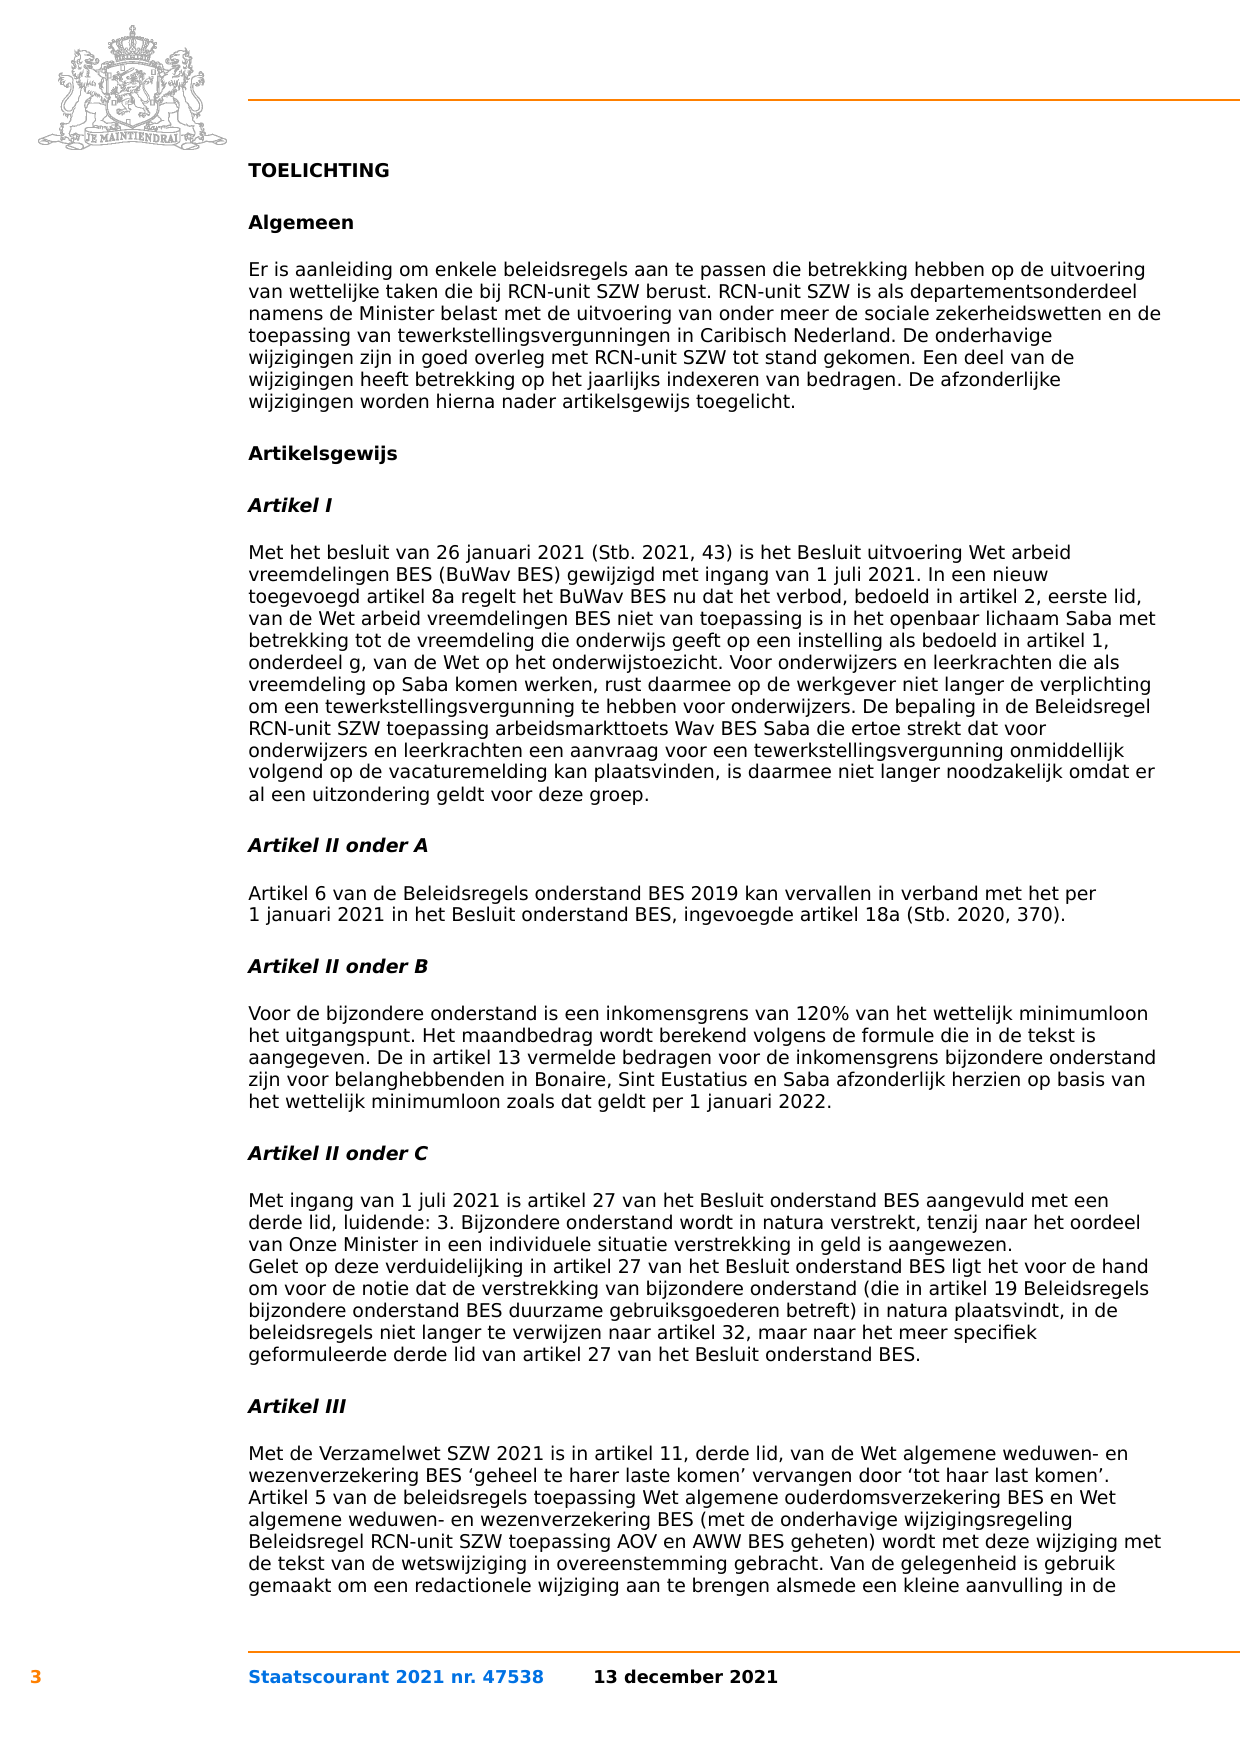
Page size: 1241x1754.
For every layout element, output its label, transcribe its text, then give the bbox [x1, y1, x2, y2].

text Artikel 6 van de Beleidsregels onderstand BES 2019 kan vervallen in verband met het per 1 januari 2021 in het Besluit onderstand BES, ingevoegde artikel 18a (Stb. 2020, 370). [248, 882, 1163, 926]
text Met de Verzamelwet SZW 2021 is in artikel 11, derde lid, van de Wet algemene weduwen- en wezenverzekering BES ‘geheel te harer laste komen’ vervangen door ‘tot haar last komen’. Artikel 5 van de beleidsregels toepassing Wet algemene ouderdomsverzekering BES en Wet algemene weduwen- en wezenverzekering BES (met de onderhavige wijzigingsregeling Beleidsregel RCN-unit SZW toepassing AOV en AWW BES geheten) wordt met deze wijziging met de tekst van de wetswijziging in overeenstemming gebracht. Van de gelegenheid is gebruik gemaakt om een redactionele wijziging aan te brengen alsmede een kleine aanvulling in de [248, 1443, 1163, 1597]
subtitle TOELICHTING [248, 160, 1163, 182]
subtitle Artikel I [248, 495, 1163, 517]
text Er is aanleiding om enkele beleidsregels aan te passen die betrekking hebben op de uitvoering van wettelijke taken die bij RCN-unit SZW berust. RCN-unit SZW is als departementsonderdeel namens de Minister belast met de uitvoering van onder meer de sociale zekerheidswetten en de toepassing van tewerkstellingsvergunningen in Caribisch Nederland. De onderhavige wijzigingen zijn in goed overleg met RCN-unit SZW tot stand gekomen. Een deel van de wijzigingen heeft betrekking op het jaarlijks indexeren van bedragen. De afzonderlijke wijzigingen worden hierna nader artikelsgewijs toegelicht. [248, 259, 1163, 413]
text Met het besluit van 26 januari 2021 (Stb. 2021, 43) is het Besluit uitvoering Wet arbeid vreemdelingen BES (BuWav BES) gewijzigd met ingang van 1 juli 2021. In een nieuw toegevoegd artikel 8a regelt het BuWav BES nu dat het verbod, bedoeld in artikel 2, eerste lid, van de Wet arbeid vreemdelingen BES niet van toepassing is in het openbaar lichaam Saba met betrekking tot de vreemdeling die onderwijs geeft op een instelling als bedoeld in artikel 1, onderdeel g, van de Wet op het onderwijstoezicht. Voor onderwijzers en leerkrachten die als vreemdeling op Saba komen werken, rust daarmee op de werkgever niet langer de verplichting om een tewerkstellingsvergunning te hebben voor onderwijzers. De bepaling in de Beleidsregel RCN-unit SZW toepassing arbeidsmarkttoets Wav BES Saba die ertoe strekt dat voor onderwijzers en leerkrachten een aanvraag voor een tewerkstellingsvergunning onmiddellijk volgend op de vacaturemelding kan plaatsvinden, is daarmee niet langer noodzakelijk omdat er al een uitzondering geldt voor deze groep. [248, 542, 1163, 805]
subtitle Algemeen [248, 212, 1163, 234]
subtitle Artikel II onder B [248, 956, 1163, 978]
text Gelet op deze verduidelijking in artikel 27 van het Besluit onderstand BES ligt het voor de hand om voor de notie dat de verstrekking van bijzondere onderstand (die in artikel 19 Beleidsregels bijzondere onderstand BES duurzame gebruiksgoederen betreft) in natura plaatsvindt, in de beleidsregels niet langer te verwijzen naar artikel 32, maar naar het meer specifiek geformuleerde derde lid van artikel 27 van het Besluit onderstand BES. [248, 1256, 1163, 1366]
subtitle Artikelsgewijs [248, 443, 1163, 465]
text Voor de bijzondere onderstand is een inkomensgrens van 120% van het wettelijk minimumloon het uitgangspunt. Het maandbedrag wordt berekend volgens de formule die in de tekst is aangegeven. De in artikel 13 vermelde bedragen voor de inkomensgrens bijzondere onderstand zijn voor belanghebbenden in Bonaire, Sint Eustatius en Saba afzonderlijk herzien op basis van het wettelijk minimumloon zoals dat geldt per 1 januari 2022. [248, 1003, 1163, 1113]
subtitle Artikel III [248, 1396, 1163, 1418]
subtitle Artikel II onder C [248, 1143, 1163, 1165]
subtitle Artikel II onder A [248, 835, 1163, 857]
picture [38, 25, 227, 150]
text Met ingang van 1 juli 2021 is artikel 27 van het Besluit onderstand BES aangevuld met een derde lid, luidende: 3. Bijzondere onderstand wordt in natura verstrekt, tenzij naar het oordeel van Onze Minister in een individuele situatie verstrekking in geld is aangewezen. [248, 1190, 1163, 1256]
